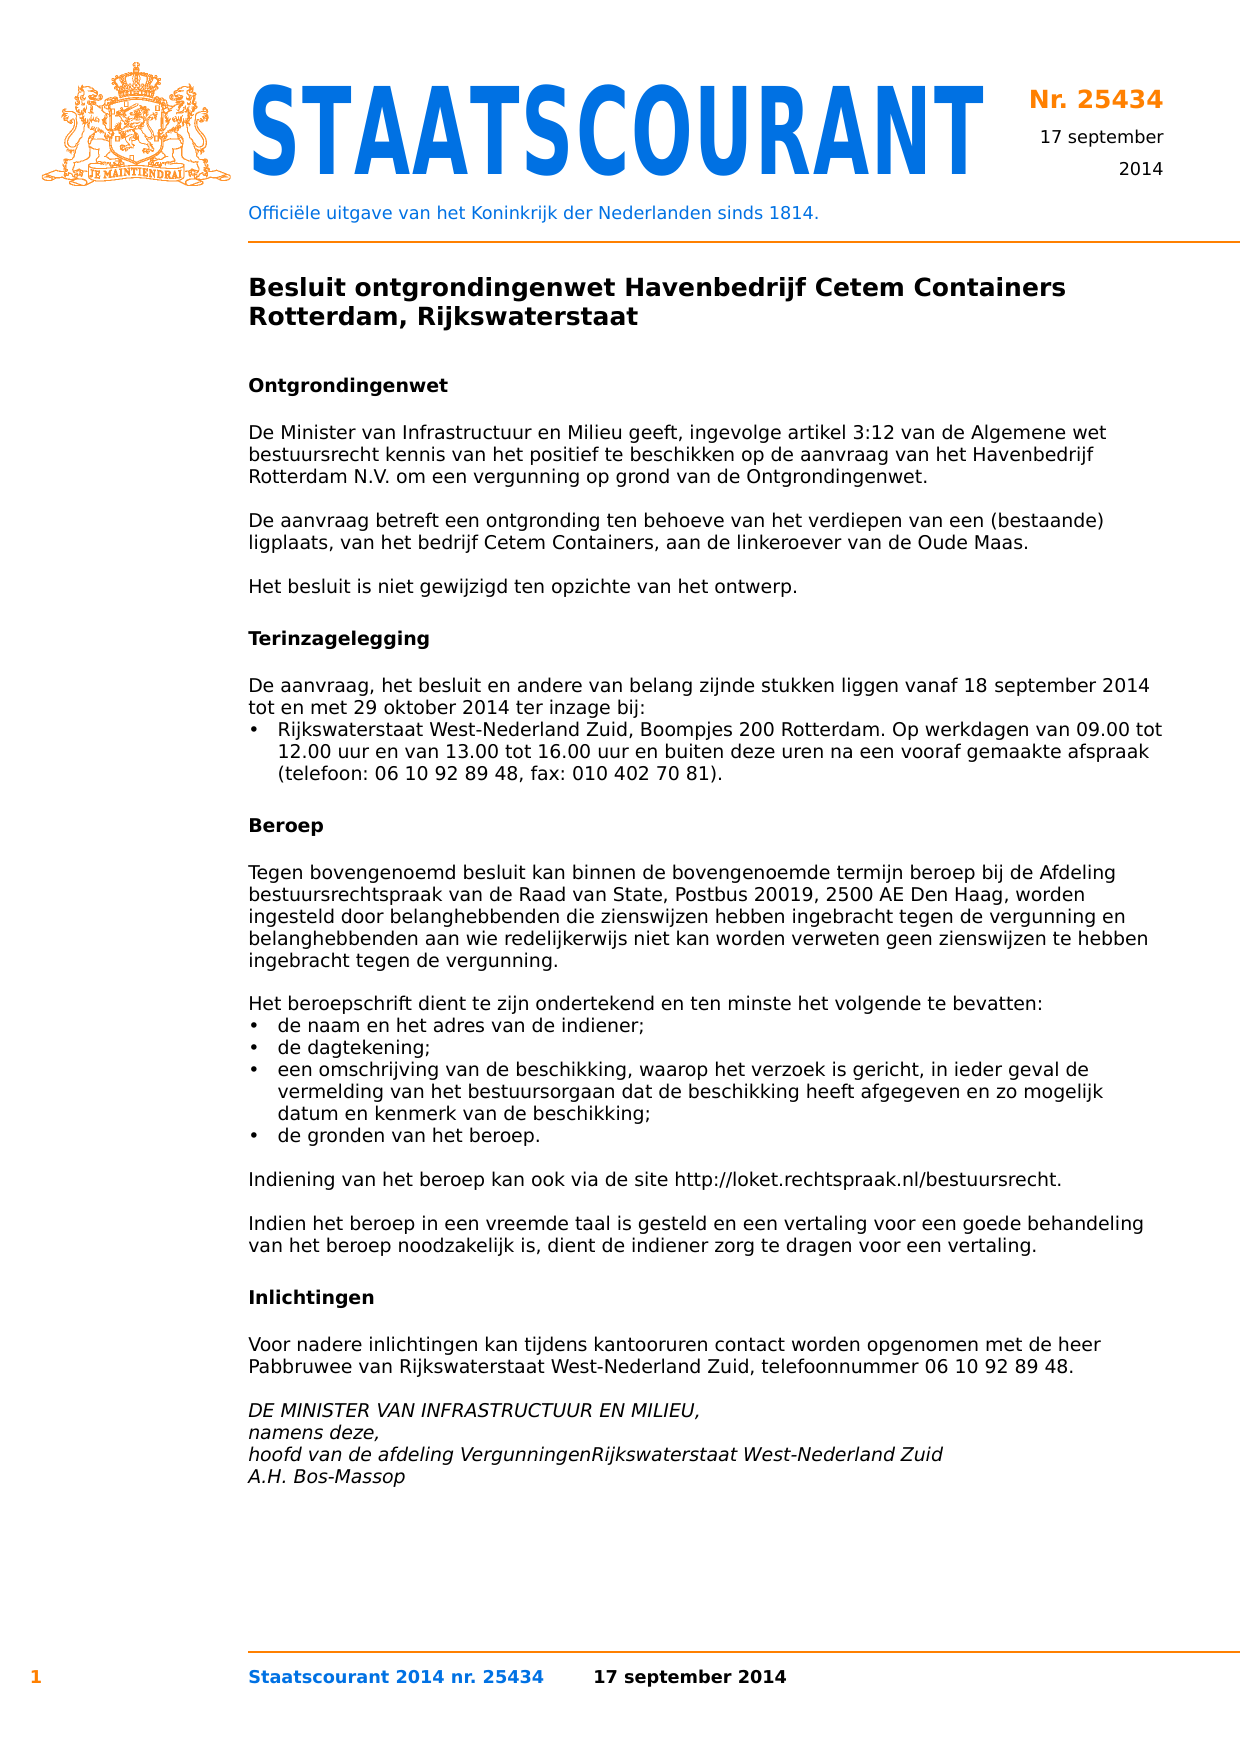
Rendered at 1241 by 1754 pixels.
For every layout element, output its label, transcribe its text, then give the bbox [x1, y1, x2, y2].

text Het beroepschrift dient te zijn ondertekend en ten minste het volgende te bevatten: [248, 993, 1163, 1015]
table_cell Officiële uitgave van het Koninkrijk der Nederlanden sinds 1814. [248, 203, 1240, 241]
table_cell 17 september [998, 121, 1240, 153]
subtitle Besluit ontgrondingenwet Havenbedrijf Cetem Containers Rotterdam, Rijkswaterstaat [248, 273, 1163, 331]
text Tegen bovengenoemd besluit kan binnen de bovengenoemde termijn beroep bij de Afdeling bestuursrechtspraak van de Raad van State, Postbus 20019, 2500 AE Den Haag, worden ingesteld door belanghebbenden die zienswijzen hebben ingebracht tegen de vergunning en belanghebbenden aan wie redelijkerwijs niet kan worden verweten geen zienswijzen te hebben ingebracht tegen de vergunning. [248, 862, 1163, 971]
text DE MINISTER VAN INFRASTRUCTUUR EN MILIEU, namens deze, hoofd van de afdeling VergunningenRijkswaterstaat West-Nederland Zuid A.H. Bos-Massop [248, 1400, 1163, 1488]
text • Rijkswaterstaat West-Nederland Zuid, Boompjes 200 Rotterdam. Op werkdagen van 09.00 tot 12.00 uur en van 13.00 tot 16.00 uur en buiten deze uren na een vooraf gemaakte afspraak (telefoon: 06 10 92 89 48, fax: 010 402 70 81). [248, 719, 1163, 784]
text De aanvraag betreft een ontgronding ten behoeve van het verdiepen van een (bestaande) ligplaats, van het bedrijf Cetem Containers, aan de linkeroever van de Oude Maas. [248, 510, 1163, 554]
picture [41, 62, 231, 186]
text De Minister van Infrastructuur en Milieu geeft, ingevolge artikel 3:12 van de Algemene wet bestuursrecht kennis van het positief te beschikken op de aanvraag van het Havenbedrijf Rotterdam N.V. om een vergunning op grond van de Ontgrondingenwet. [248, 422, 1163, 488]
table_header STAATSCOURANT [248, 62, 998, 203]
text • een omschrijving van de beschikking, waarop het verzoek is gericht, in ieder geval de vermelding van het bestuursorgaan dat de beschikking heeft afgegeven en zo mogelijk datum en kenmerk van de beschikking; [248, 1059, 1163, 1125]
text Indien het beroep in een vreemde taal is gesteld en een vertaling voor een goede behandeling van het beroep noodzakelijk is, dient de indiener zorg te dragen voor een vertaling. [248, 1213, 1163, 1257]
text • de dagtekening; [248, 1037, 1163, 1059]
table_header [25, 62, 248, 241]
subtitle Ontgrondingenwet [248, 375, 1163, 397]
table_header Nr. 25434 [998, 62, 1240, 121]
table_cell 2014 [998, 153, 1240, 203]
text • de naam en het adres van de indiener; [248, 1015, 1163, 1037]
subtitle Beroep [248, 814, 1163, 837]
text De aanvraag, het besluit en andere van belang zijnde stukken liggen vanaf 18 september 2014 tot en met 29 oktober 2014 ter inzage bij: [248, 675, 1163, 719]
subtitle Inlichtingen [248, 1287, 1163, 1309]
text Voor nadere inlichtingen kan tijdens kantooruren contact worden opgenomen met de heer Pabbruwee van Rijkswaterstaat West-Nederland Zuid, telefoonnummer 06 10 92 89 48. [248, 1334, 1163, 1378]
text Indiening van het beroep kan ook via de site http://loket.rechtspraak.nl/bestuursrecht. [248, 1169, 1163, 1191]
subtitle Terinzagelegging [248, 628, 1163, 650]
text Het besluit is niet gewijzigd ten opzichte van het ontwerp. [248, 576, 1163, 598]
text • de gronden van het beroep. [248, 1125, 1163, 1147]
